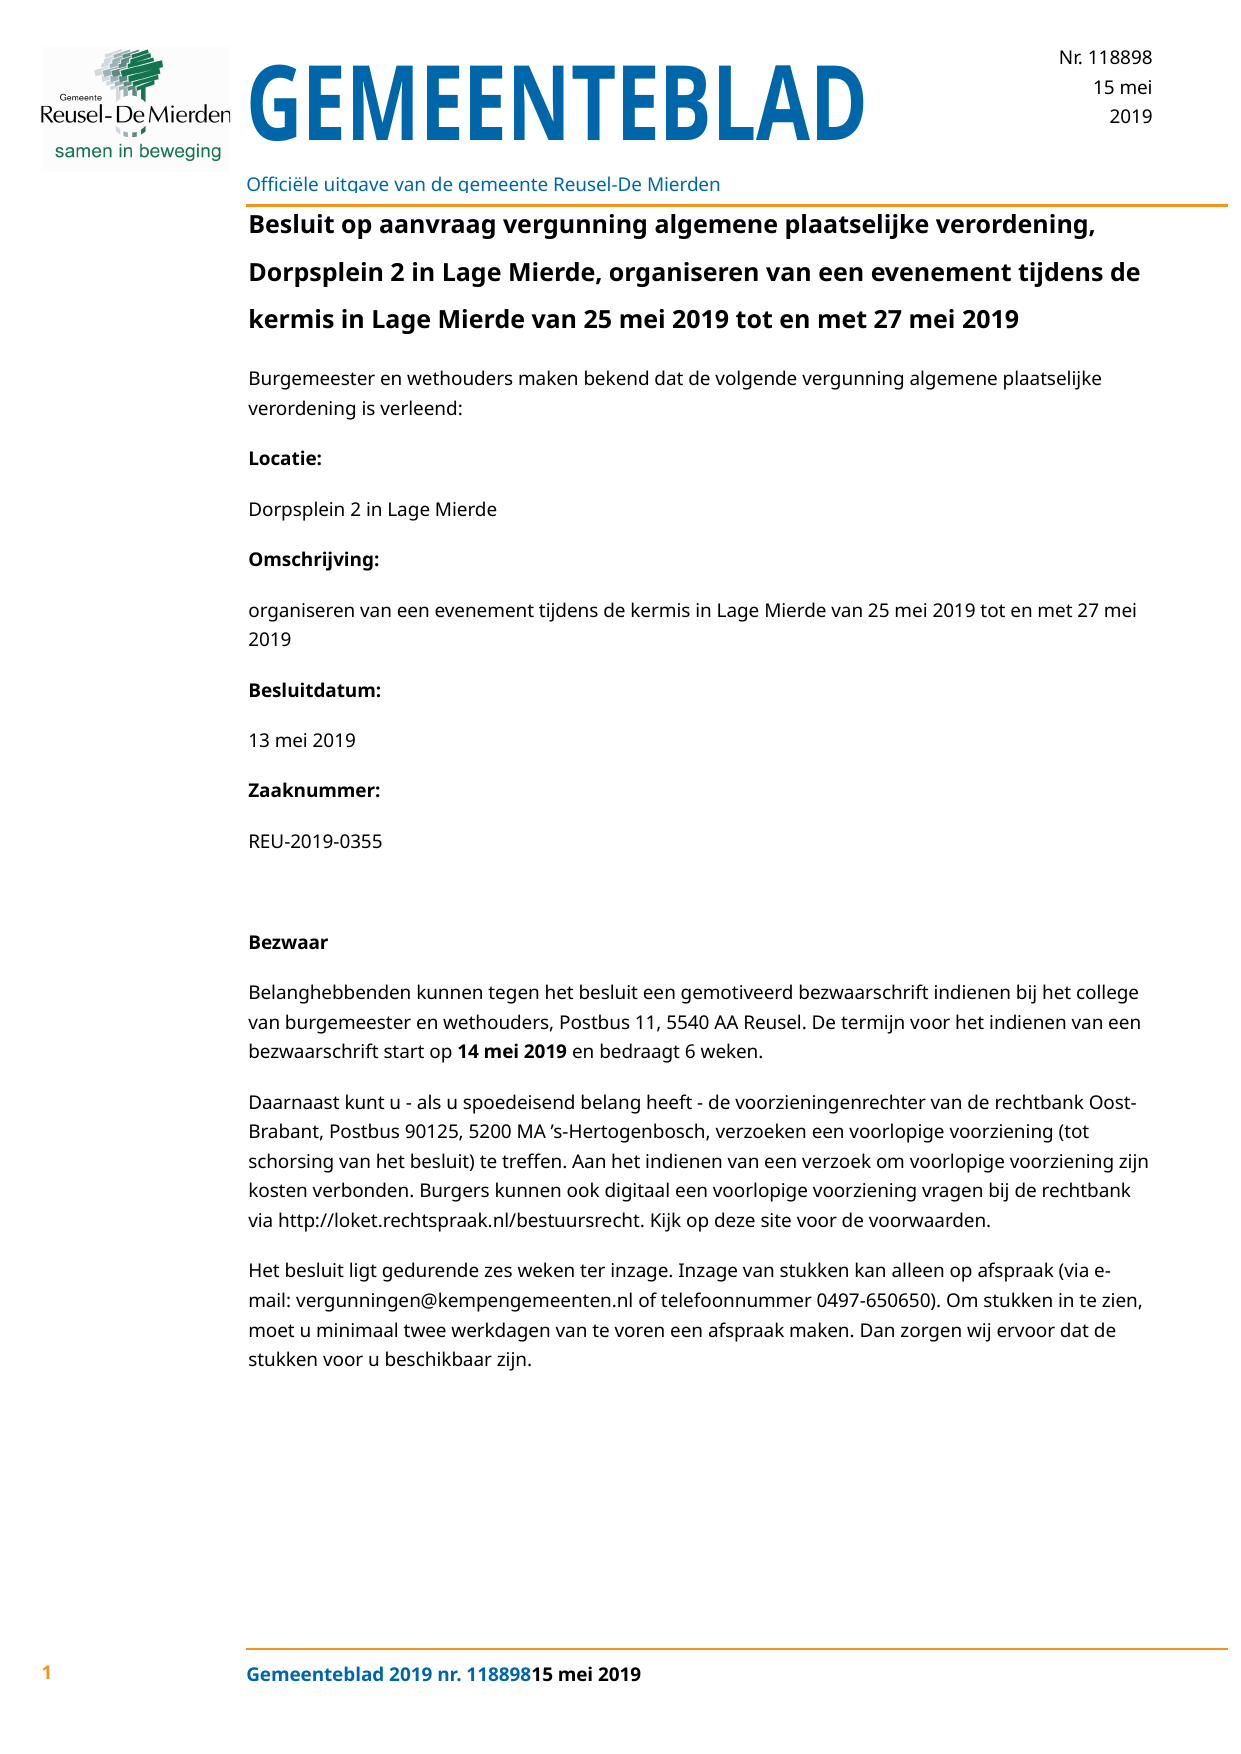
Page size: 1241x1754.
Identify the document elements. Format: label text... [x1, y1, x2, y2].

text Belanghebbenden kunnen tegen het besluit een gemotiveerd bezwaarschrift indienen bij het college van burgemeester en wethouders, Postbus 11, 5540 AA Reusel. De termijn voor het indienen van een bezwaarschrift start op 14 mei 2019 en bedraagt 6 weken. [248, 979, 1152, 1064]
text Besluitdatum: [248, 677, 1152, 702]
text Dorpsplein 2 in Lage Mierde [248, 496, 1152, 522]
text Zaaknummer: [248, 778, 1152, 803]
text Omschrijving: [248, 546, 1152, 572]
text Het besluit ligt gedurende zes weken ter inzage. Inzage van stukken kan alleen op afspraak (via e-mail: vergunningen@kempengemeenten.nl of telefoonnummer 0497-650650). Om stukken in te zien, moet u minimaal twee werkdagen van te voren een afspraak maken. Dan zorgen wij ervoor dat de stukken voor u beschikbaar zijn. [248, 1258, 1152, 1372]
text organiseren van een evenement tijdens de kermis in Lage Mierde van 25 mei 2019 tot en met 27 mei 2019 [248, 597, 1152, 652]
text Besluit op aanvraag vergunning algemene plaatselijke verordening, Dorpsplein 2 in Lage Mierde, organiseren van een evenement tijdens de kermis in Lage Mierde van 25 mei 2019 tot en met 27 mei 2019 [248, 207, 1152, 336]
text Burgemeester en wethouders maken bekend dat de volgende vergunning algemene plaatselijke verordening is verleend: [248, 366, 1152, 421]
text Locatie: [248, 446, 1152, 471]
text 13 mei 2019 [248, 727, 1152, 753]
picture [41, 47, 231, 172]
text REU-2019-0355 [248, 828, 1152, 854]
text Daarnaast kunt u - als u spoedeisend belang heeft - de voorzieningenrechter van de rechtbank Oost-Brabant, Postbus 90125, 5200 MA ’s-Hertogenbosch, verzoeken een voorlopige voorziening (tot schorsing van het besluit) te treffen. Aan het indienen van een verzoek om voorlopige voorziening zijn kosten verbonden. Burgers kunnen ook digitaal een voorlopige voorziening vragen bij de rechtbank via http://loket.rechtspraak.nl/bestuursrecht. Kijk op deze site voor de voorwaarden. [248, 1089, 1152, 1233]
text Bezwaar [248, 929, 1152, 954]
